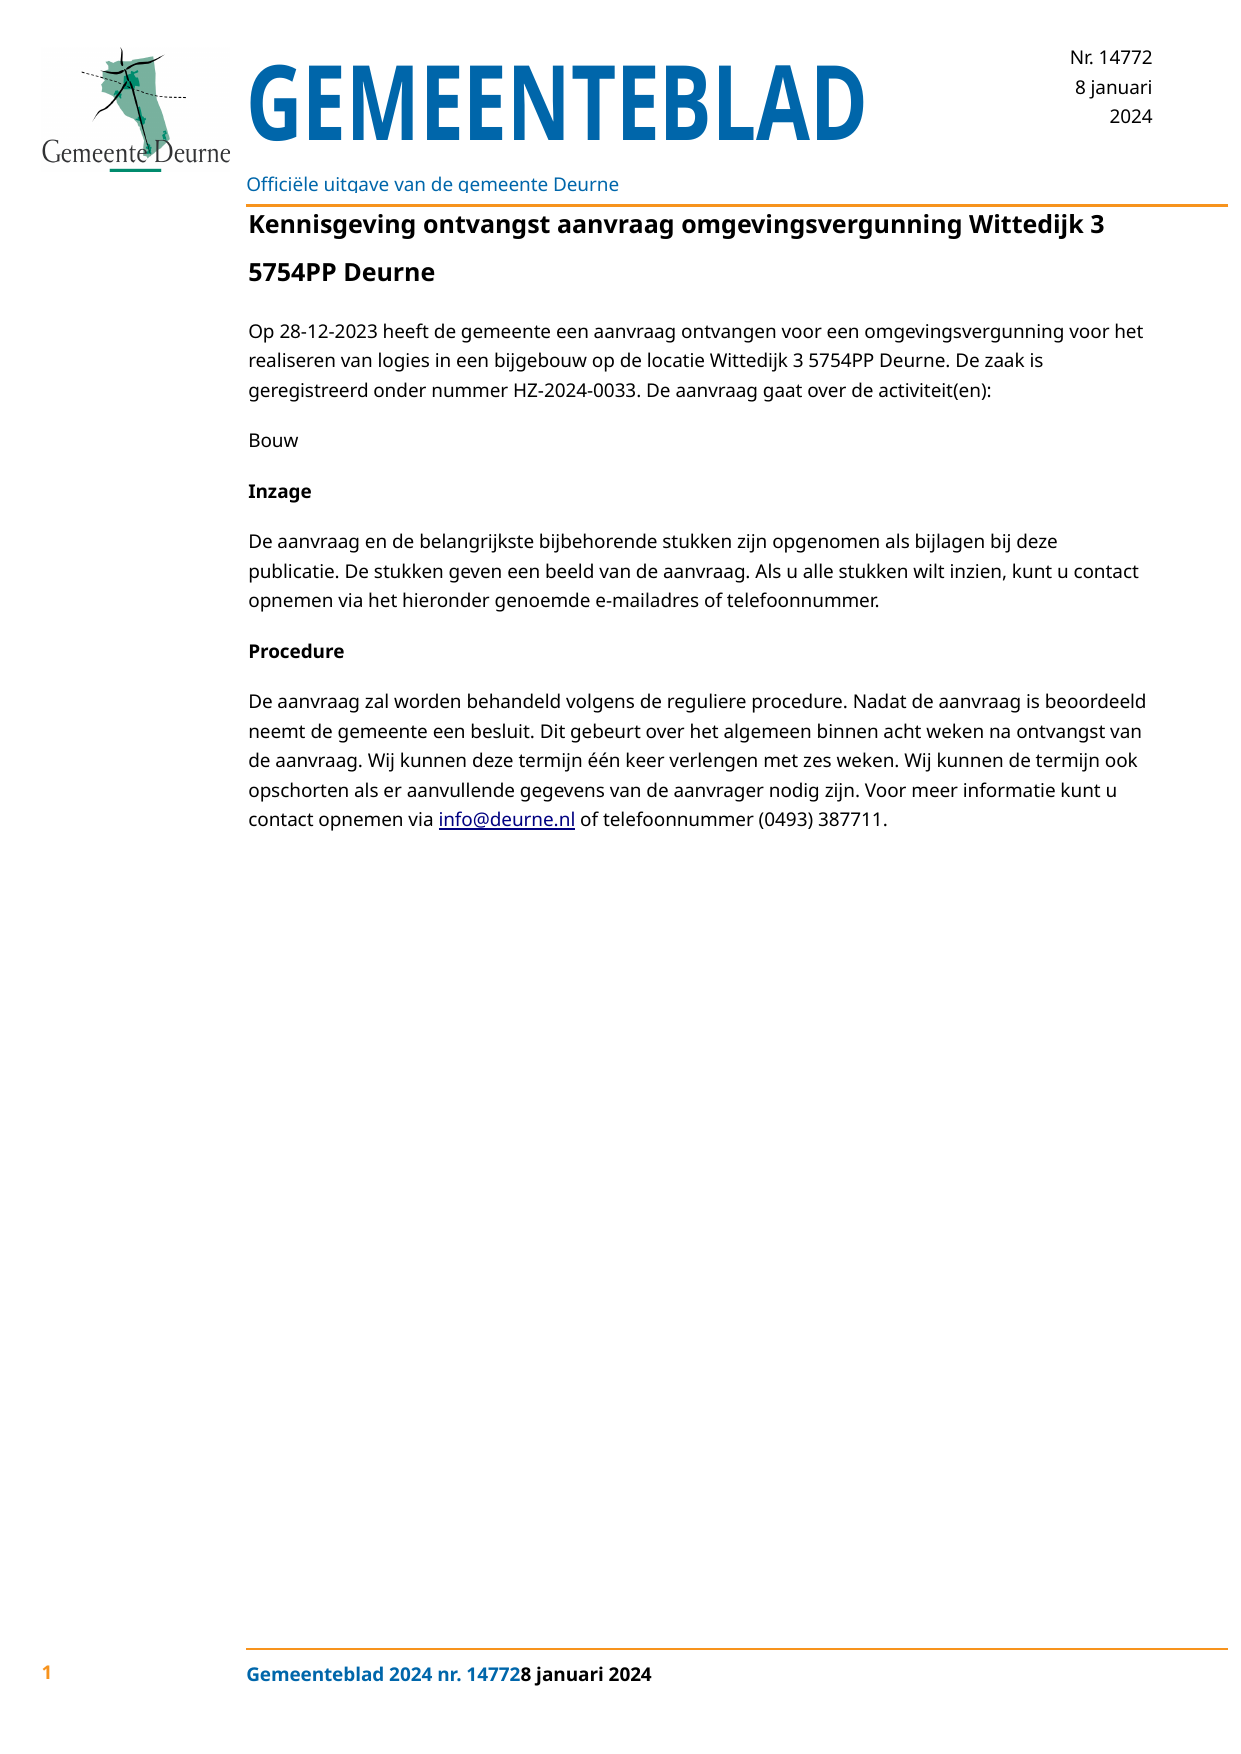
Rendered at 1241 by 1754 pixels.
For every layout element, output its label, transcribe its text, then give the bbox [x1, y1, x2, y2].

text Kennisgeving ontvangst aanvraag omgevingsvergunning Wittedijk 3 5754PP Deurne [248, 207, 1152, 288]
text Bouw [248, 427, 1152, 453]
text De aanvraag zal worden behandeld volgens de reguliere procedure. Nadat de aanvraag is beoordeeld neemt de gemeente een besluit. Dit gebeurt over het algemeen binnen acht weken na ontvangst van de aanvraag. Wij kunnen deze termijn één keer verlengen met zes weken. Wij kunnen de termijn ook opschorten als er aanvullende gegevens van de aanvrager nodig zijn. Voor meer informatie kunt u contact opnemen via info@deurne.nl of telefoonnummer (0493) 387711. [248, 688, 1152, 832]
text De aanvraag en de belangrijkste bijbehorende stukken zijn opgenomen als bijlagen bij deze publicatie. De stukken geven een beeld van de aanvraag. Als u alle stukken wilt inzien, kunt u contact opnemen via het hieronder genoemde e-mailadres of telefoonnummer. [248, 528, 1152, 613]
text Op 28-12-2023 heeft de gemeente een aanvraag ontvangen voor een omgevingsvergunning voor het realiseren van logies in een bijgebouw op de locatie Wittedijk 3 5754PP Deurne. De zaak is geregistreerd onder nummer HZ-2024-0033. De aanvraag gaat over de activiteit(en): [248, 318, 1152, 403]
text Inzage [248, 478, 1152, 504]
picture [41, 47, 231, 172]
text Procedure [248, 638, 1152, 664]
